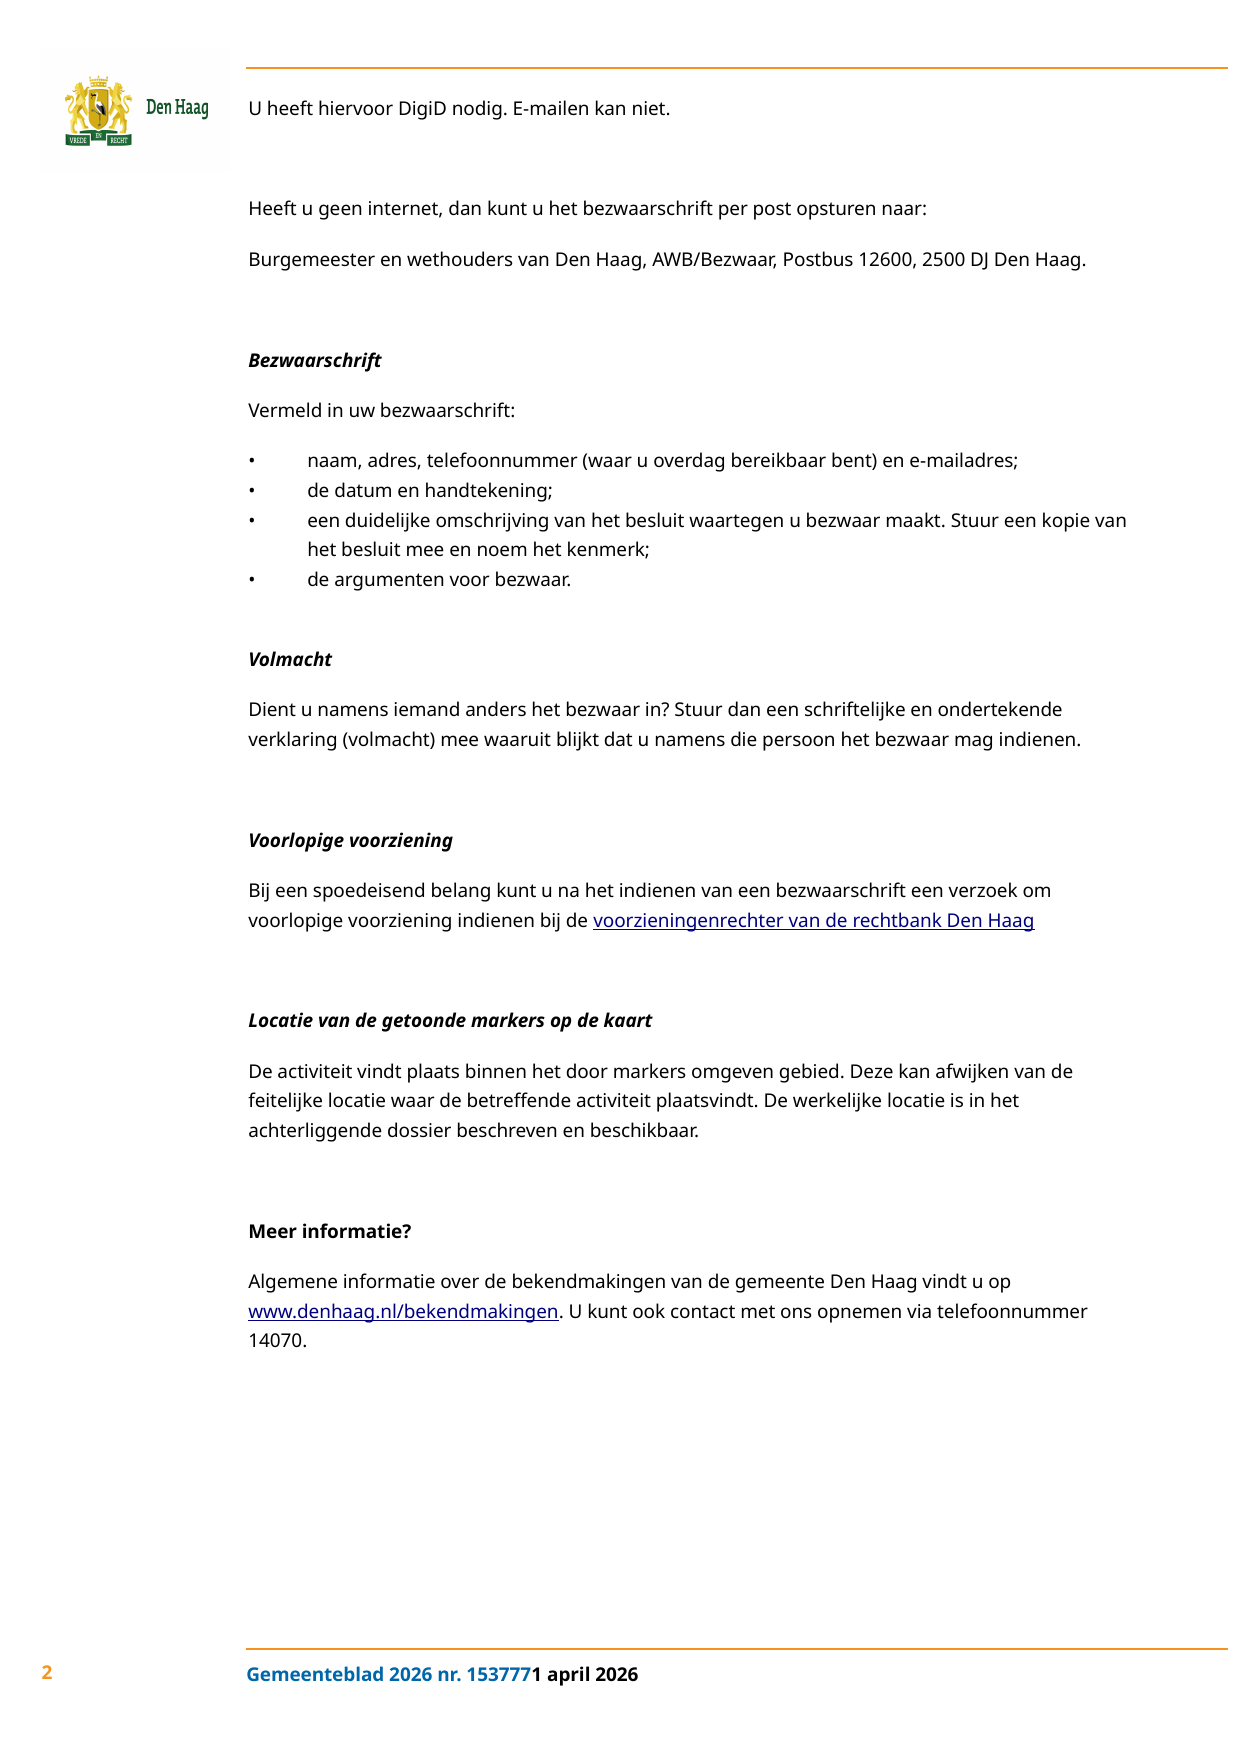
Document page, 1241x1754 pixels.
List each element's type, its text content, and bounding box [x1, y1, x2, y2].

list een duidelijke omschrijving van het besluit waartegen u bezwaar maakt. Stuur een kopie van het besluit mee en noem het kenmerk; [248, 507, 1152, 562]
text Burgemeester en wethouders van Den Haag, AWB/Bezwaar, Postbus 12600, 2500 DJ Den Haag. [248, 246, 1152, 272]
text Locatie van de getoonde markers op de kaart [248, 1008, 1152, 1033]
list de argumenten voor bezwaar. [248, 566, 1152, 592]
text Bij een spoedeisend belang kunt u na het indienen van een bezwaarschrift een verzoek om voorlopige voorziening indienen bij de voorzieningenrechter van de rechtbank Den Haag [248, 877, 1152, 933]
picture [41, 47, 231, 172]
text Voorlopige voorziening [248, 827, 1152, 853]
text Meer informatie? [248, 1218, 1152, 1244]
text De activiteit vindt plaats binnen het door markers omgeven gebied. Deze kan afwijken van de feitelijke locatie waar de betreffende activiteit plaatsvindt. De werkelijke locatie is in het achterliggende dossier beschreven en beschikbaar. [248, 1058, 1152, 1143]
list de datum en handtekening; [248, 477, 1152, 503]
text Heeft u geen internet, dan kunt u het bezwaarschrift per post opsturen naar: [248, 196, 1152, 221]
text Vermeld in uw bezwaarschrift: [248, 397, 1152, 423]
text Dient u namens iemand anders het bezwaar in? Stuur dan een schriftelijke en ondertekende verklaring (volmacht) mee waaruit blijkt dat u namens die persoon het bezwaar mag indienen. [248, 696, 1152, 752]
text Algemene informatie over de bekendmakingen van de gemeente Den Haag vindt u op www.denhaag.nl/bekendmakingen. U kunt ook contact met ons opnemen via telefoonnummer 14070. [248, 1268, 1152, 1353]
text U heeft hiervoor DigiD nodig. E-mailen kan niet. [248, 95, 1152, 121]
text Bezwaarschrift [248, 347, 1152, 373]
text Volmacht [248, 646, 1152, 672]
list naam, adres, telefoonnummer (waar u overdag bereikbaar bent) en e-mailadres; [248, 448, 1152, 473]
